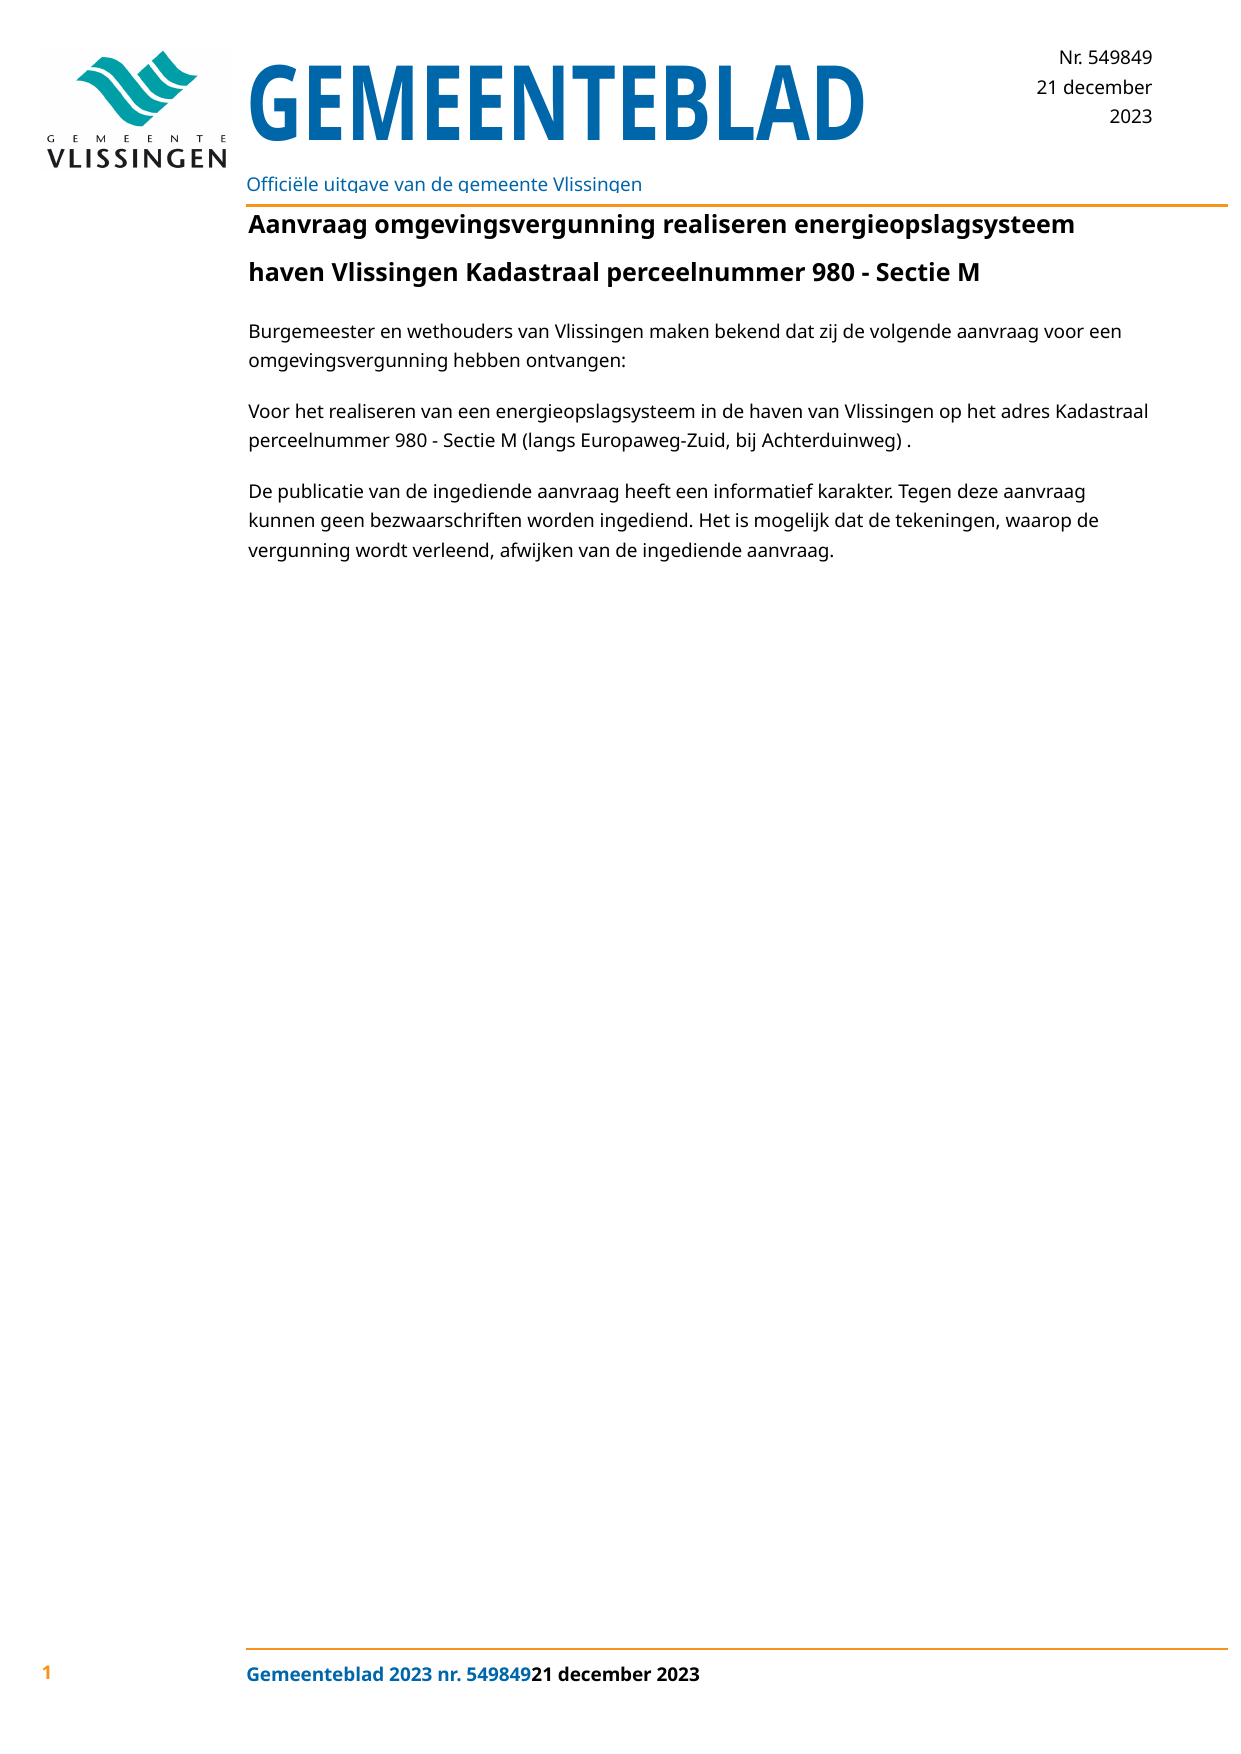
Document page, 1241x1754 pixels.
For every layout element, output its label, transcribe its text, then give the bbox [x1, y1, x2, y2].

text Burgemeester en wethouders van Vlissingen maken bekend dat zij de volgende aanvraag voor een omgevingsvergunning hebben ontvangen: [248, 318, 1152, 373]
text Voor het realiseren van een energieopslagsysteem in de haven van Vlissingen op het adres Kadastraal perceelnummer 980 - Sectie M (langs Europaweg-Zuid, bij Achterduinweg) . [248, 398, 1152, 453]
picture [41, 47, 231, 172]
text De publicatie van de ingediende aanvraag heeft een informatief karakter. Tegen deze aanvraag kunnen geen bezwaarschriften worden ingediend. Het is mogelijk dat de tekeningen, waarop de vergunning wordt verleend, afwijken van de ingediende aanvraag. [248, 478, 1152, 563]
text Aanvraag omgevingsvergunning realiseren energieopslagsysteem haven Vlissingen Kadastraal perceelnummer 980 - Sectie M [248, 207, 1152, 288]
